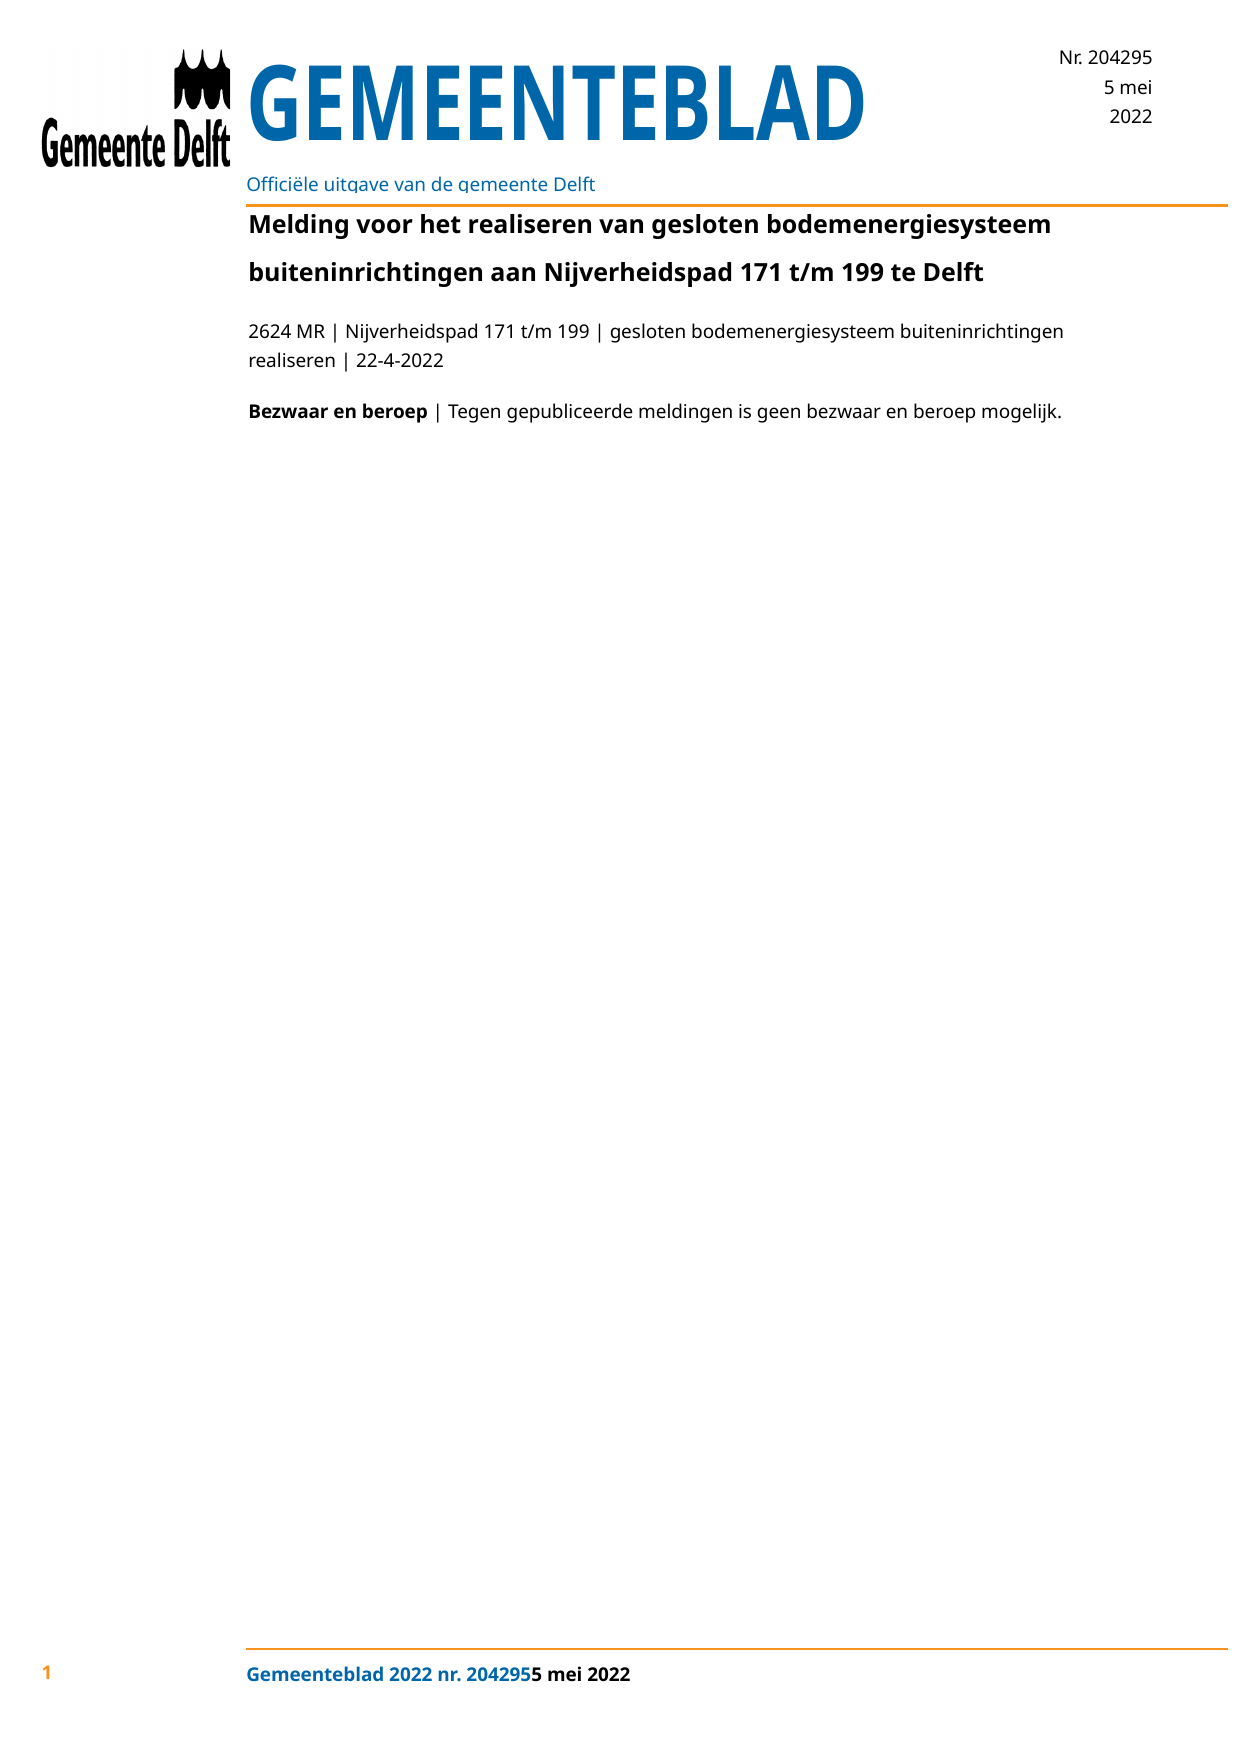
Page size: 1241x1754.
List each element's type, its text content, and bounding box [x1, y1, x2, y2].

text 2624 MR | Nijverheidspad 171 t/m 199 | gesloten bodemenergiesysteem buiteninrichtingen realiseren | 22-4-2022 [248, 318, 1152, 373]
text Bezwaar en beroep | Tegen gepubliceerde meldingen is geen bezwaar en beroep mogelijk. [248, 398, 1152, 424]
picture [41, 47, 231, 172]
text Melding voor het realiseren van gesloten bodemenergiesysteem buiteninrichtingen aan Nijverheidspad 171 t/m 199 te Delft [248, 207, 1152, 288]
